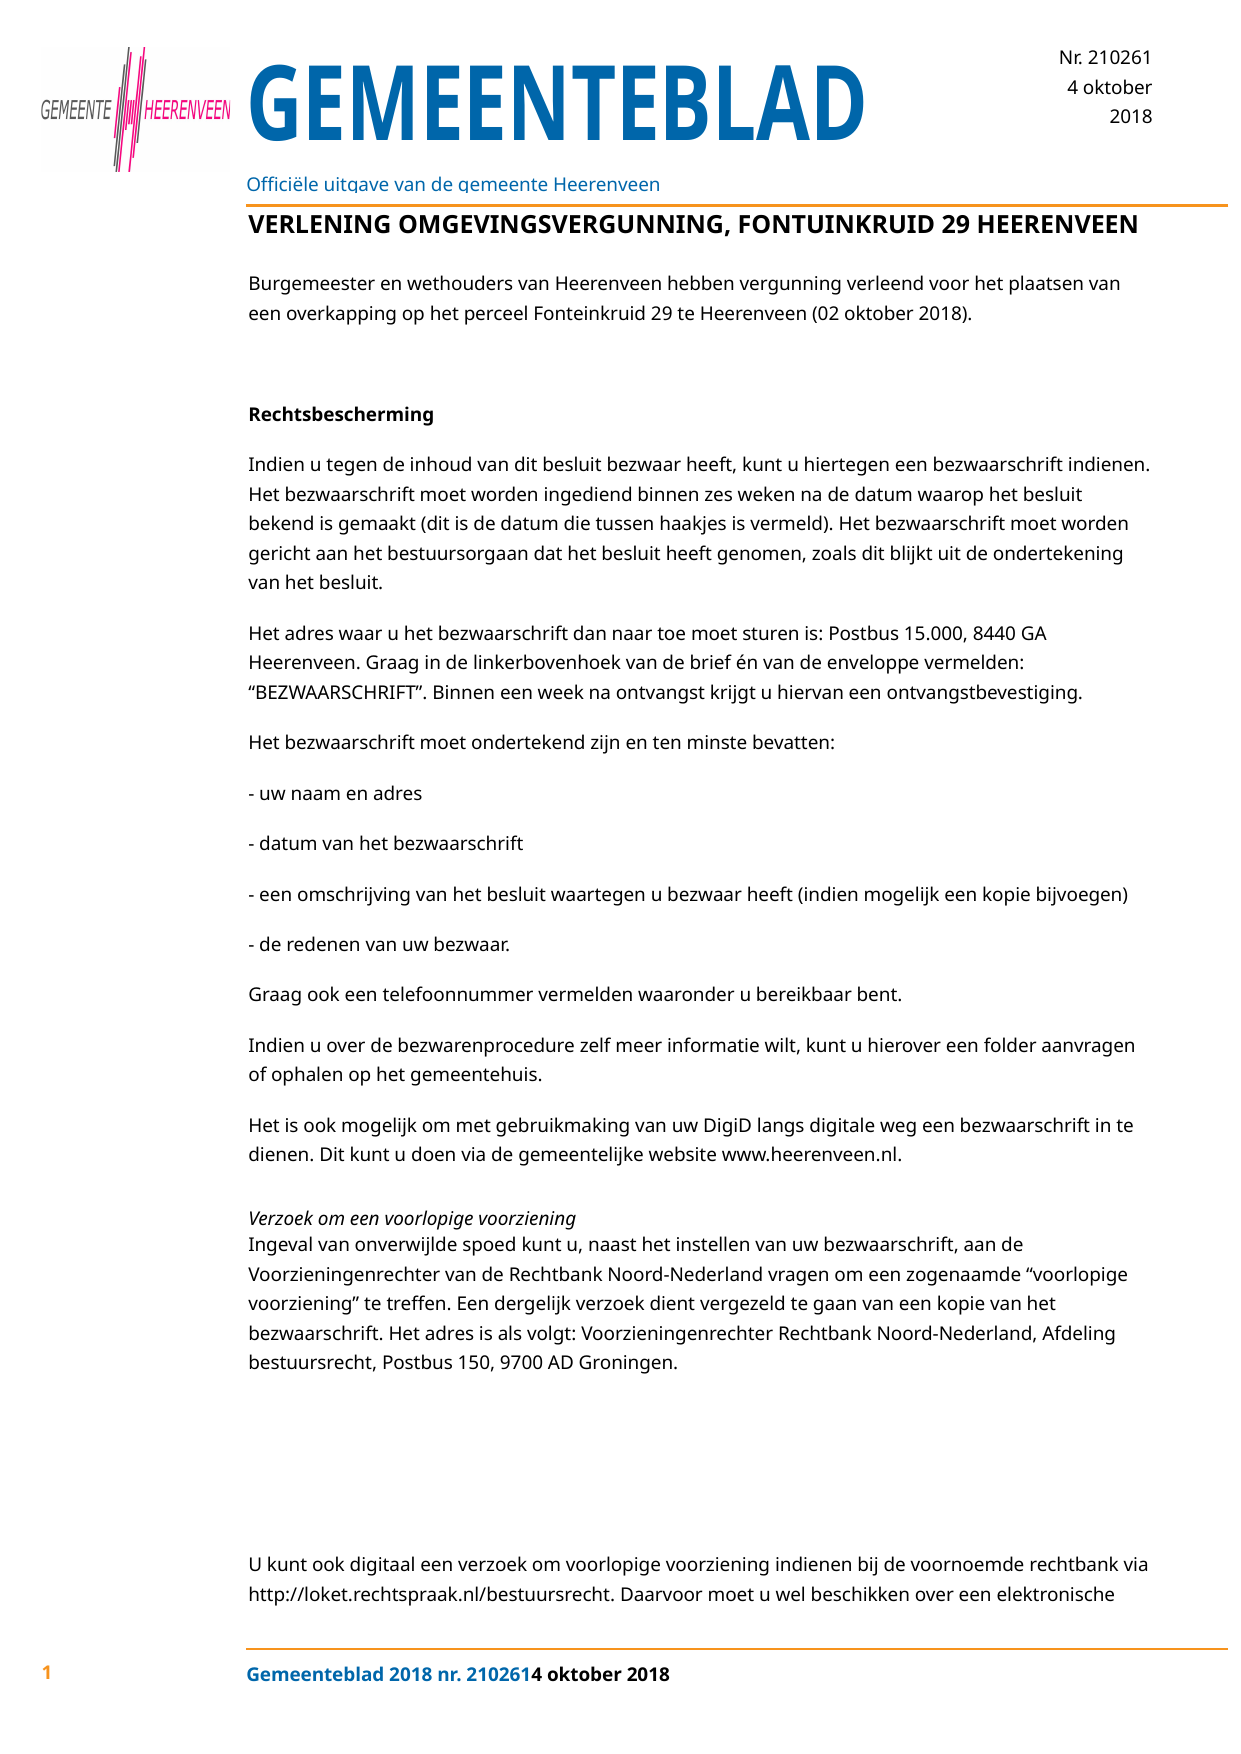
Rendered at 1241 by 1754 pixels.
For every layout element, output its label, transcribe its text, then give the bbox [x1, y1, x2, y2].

text Graag ook een telefoonnummer vermelden waaronder u bereikbaar bent. [248, 982, 1152, 1007]
text Het is ook mogelijk om met gebruikmaking van uw DigiD langs digitale weg een bezwaarschrift in te dienen. Dit kunt u doen via de gemeentelijke website www.heerenveen.nl. [248, 1112, 1152, 1167]
text VERLENING OMGEVINGSVERGUNNING, FONTUINKRUID 29 HEERENVEEN [248, 207, 1152, 241]
text - een omschrijving van het besluit waartegen u bezwaar heeft (indien mogelijk een kopie bijvoegen) [248, 881, 1152, 906]
text - de redenen van uw bezwaar. [248, 931, 1152, 957]
text Het adres waar u het bezwaarschrift dan naar toe moet sturen is: Postbus 15.000, 8440 GA Heerenveen. Graag in de linkerbovenhoek van de brief én van de enveloppe vermelden: “BEZWAARSCHRIFT”. Binnen een week na ontvangst krijgt u hiervan een ontvangstbevestiging. [248, 620, 1152, 705]
text Rechtsbescherming [248, 401, 1152, 426]
text Indien u over de bezwarenprocedure zelf meer informatie wilt, kunt u hierover een folder aanvragen of ophalen op het gemeentehuis. [248, 1032, 1152, 1087]
text Indien u tegen de inhoud van dit besluit bezwaar heeft, kunt u hiertegen een bezwaarschrift indienen. Het bezwaarschrift moet worden ingediend binnen zes weken na de datum waarop het besluit bekend is gemaakt (dit is de datum die tussen haakjes is vermeld). Het bezwaarschrift moet worden gericht aan het bestuursorgaan dat het besluit heeft genomen, zoals dit blijkt uit de ondertekening van het besluit. [248, 451, 1152, 595]
text U kunt ook digitaal een verzoek om voorlopige voorziening indienen bij de voornoemde rechtbank via http://loket.rechtspraak.nl/bestuursrecht. Daarvoor moet u wel beschikken over een elektronische [248, 1551, 1152, 1607]
text - datum van het bezwaarschrift [248, 830, 1152, 856]
text Burgemeester en wethouders van Heerenveen hebben vergunning verleend voor het plaatsen van een overkapping op het perceel Fonteinkruid 29 te Heerenveen (02 oktober 2018). [248, 270, 1152, 326]
text Ingeval van onverwijlde spoed kunt u, naast het instellen van uw bezwaarschrift, aan de Voorzieningenrechter van de Rechtbank Noord-Nederland vragen om een zogenaamde “voorlopige voorziening” te treffen. Een dergelijk verzoek dient vergezeld te gaan van een kopie van het bezwaarschrift. Het adres is als volgt: Voorzieningenrechter Rechtbank Noord-Nederland, Afdeling bestuursrecht, Postbus 150, 9700 AD Groningen. [248, 1231, 1152, 1375]
text Verzoek om een voorlopige voorziening [248, 1206, 1152, 1231]
picture [41, 47, 231, 172]
text - uw naam en adres [248, 780, 1152, 806]
text Het bezwaarschrift moet ondertekend zijn en ten minste bevatten: [248, 729, 1152, 755]
